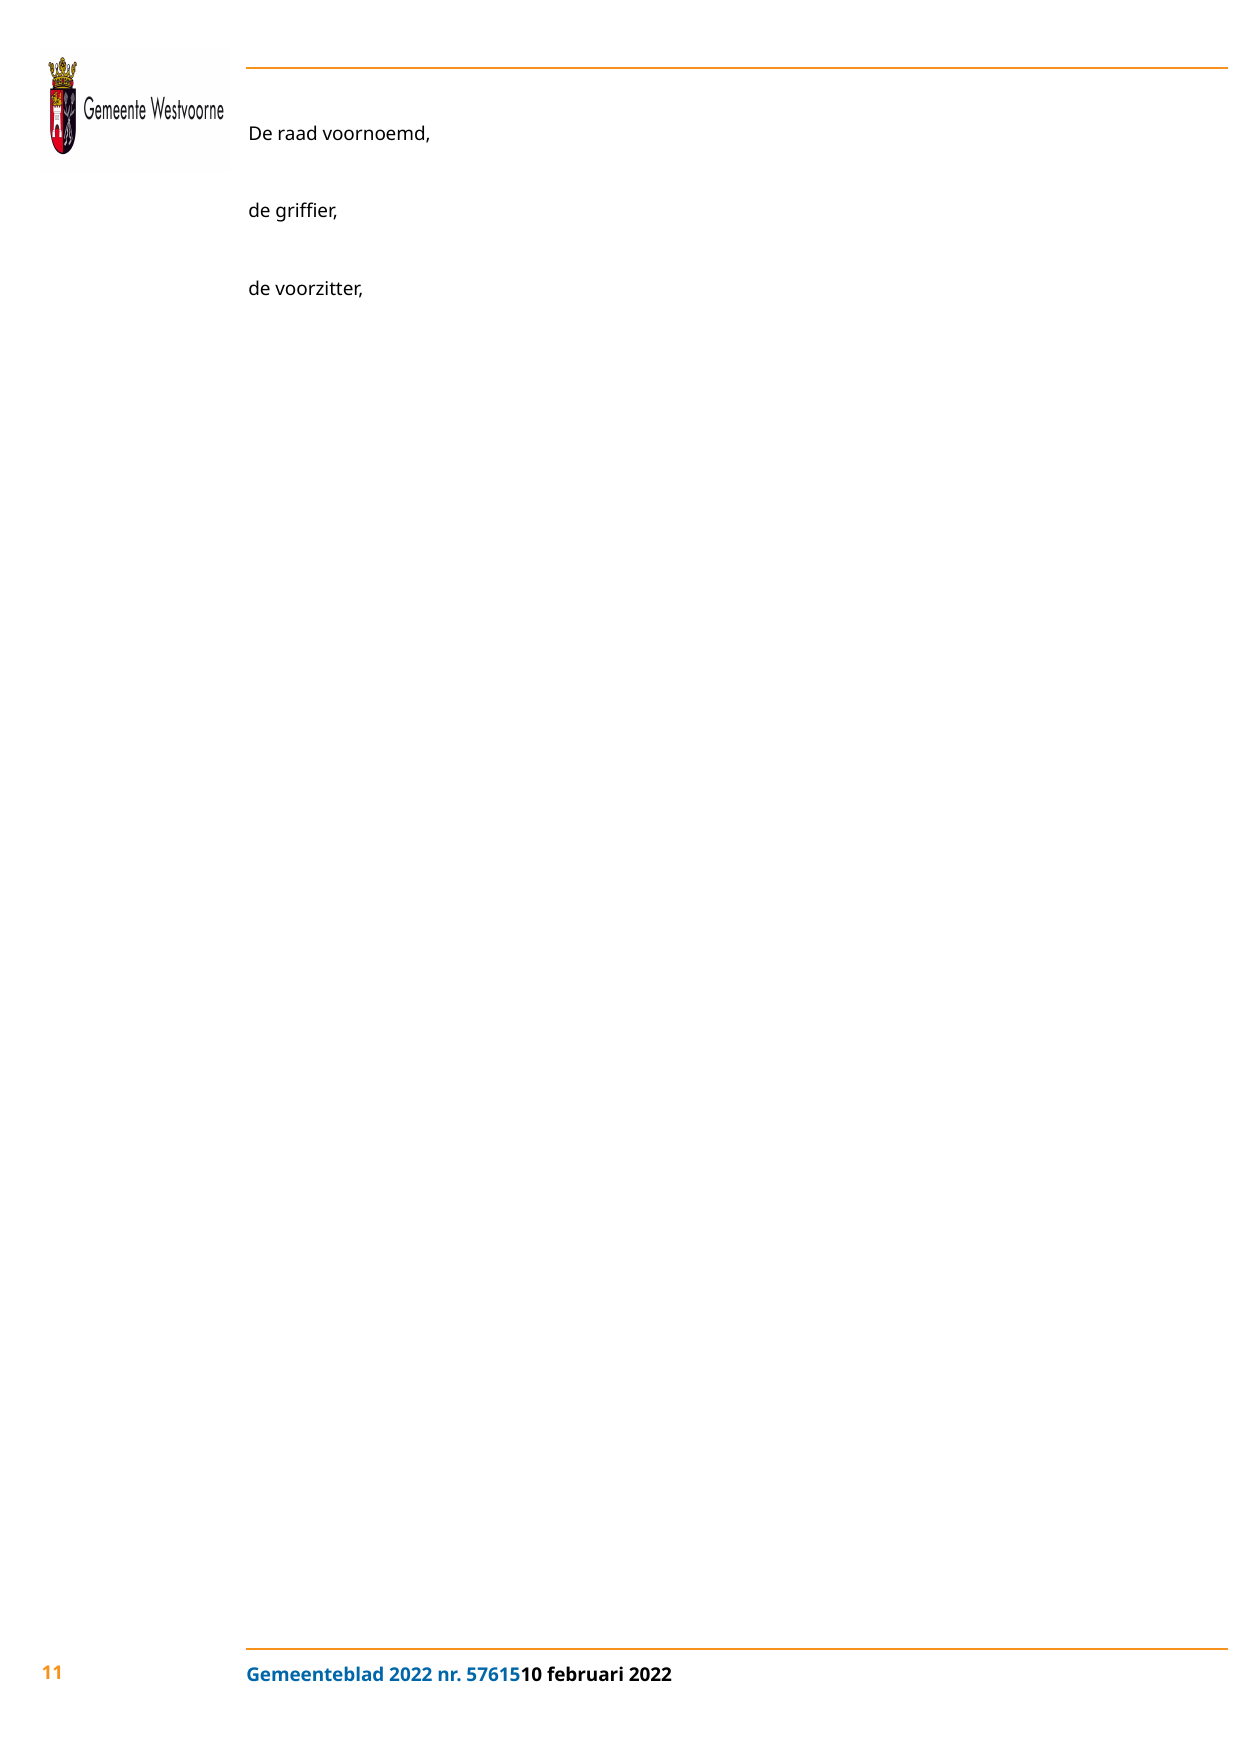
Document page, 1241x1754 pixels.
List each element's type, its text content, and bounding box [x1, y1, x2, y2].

text de griffier, [248, 198, 1152, 223]
text De raad voornoemd, [248, 121, 1152, 146]
picture [41, 47, 231, 172]
text de voorzitter, [248, 275, 1152, 301]
